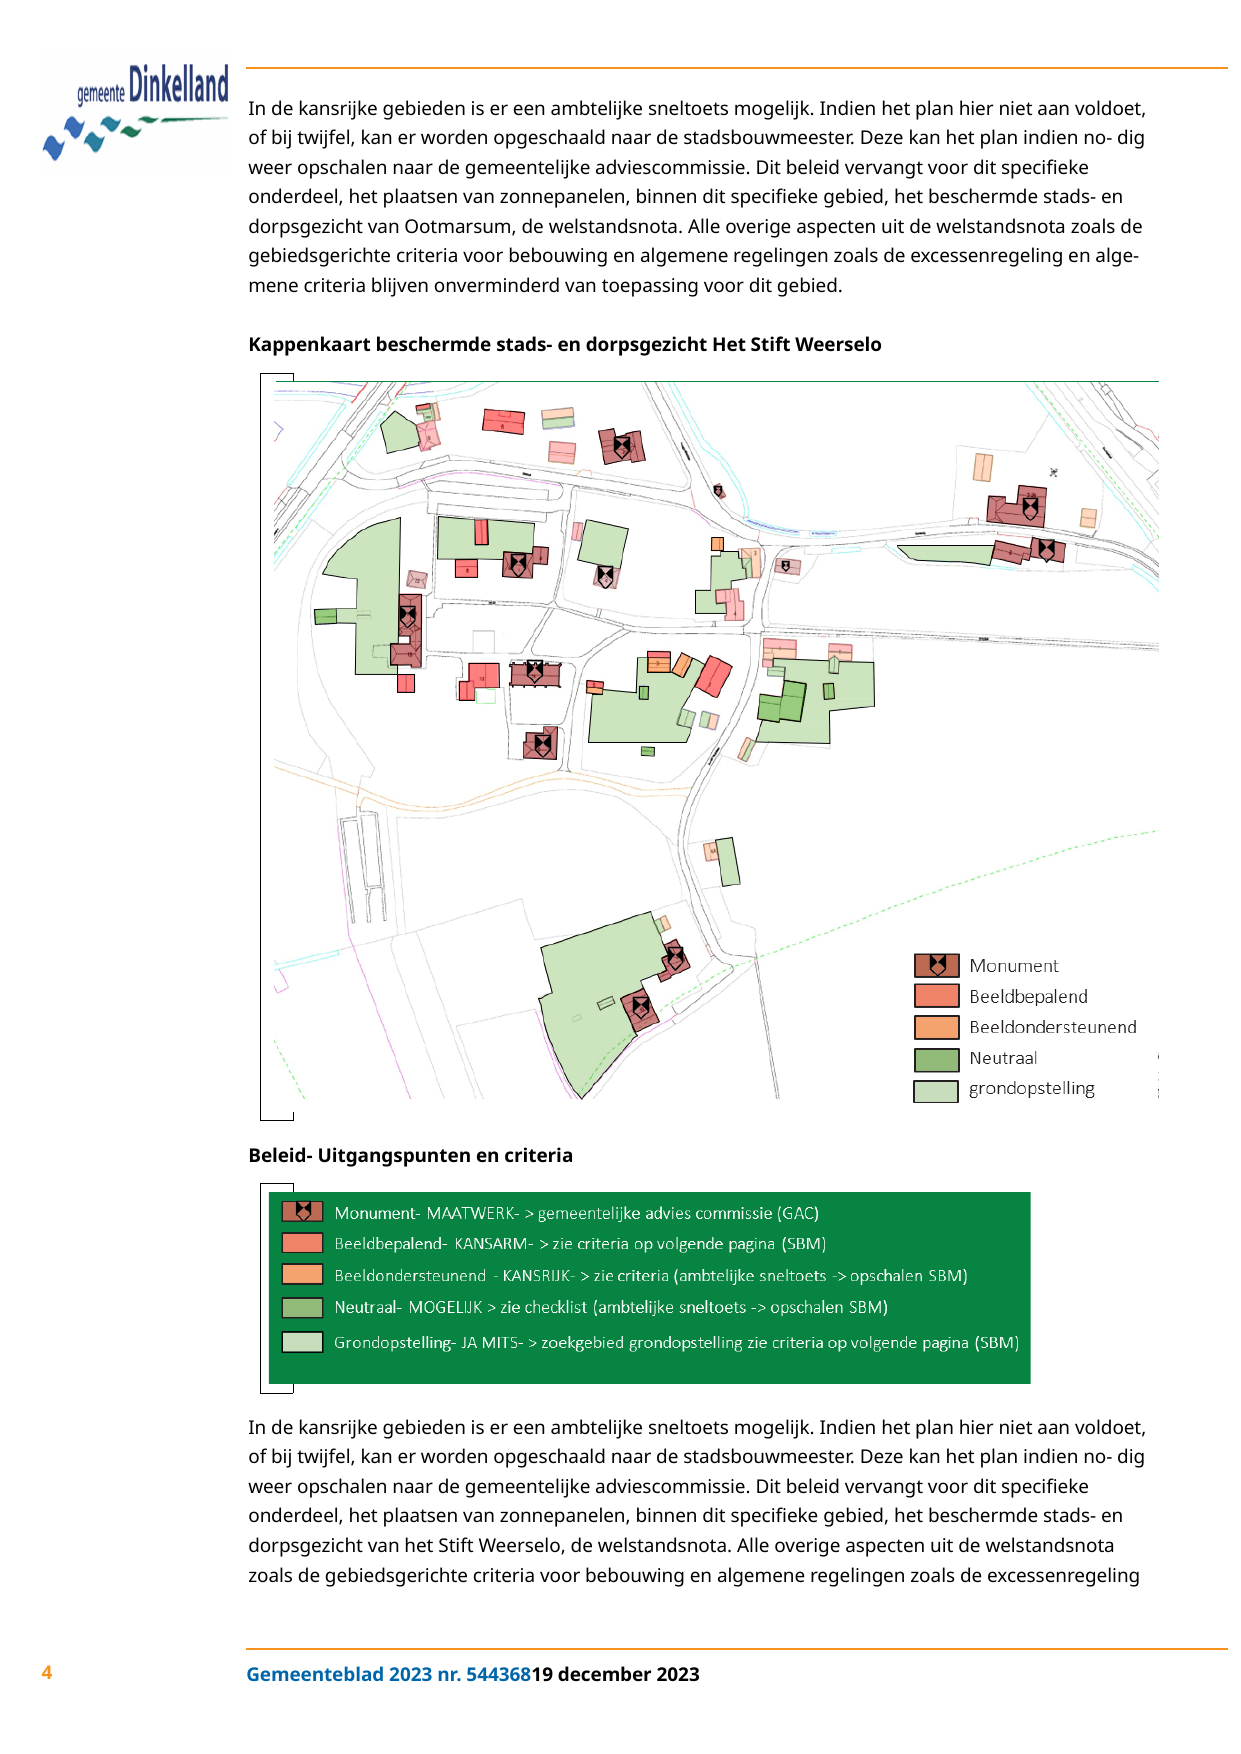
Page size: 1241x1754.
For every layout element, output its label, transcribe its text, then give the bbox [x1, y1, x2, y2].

text Beleid- Uitgangspunten en criteria [248, 1142, 1152, 1167]
picture [268, 1192, 1031, 1384]
text In de kansrijke gebieden is er een ambtelijke sneltoets mogelijk. Indien het plan hier niet aan voldoet, [248, 1414, 1152, 1439]
picture [41, 47, 231, 172]
text Kappenkaart beschermde stads- en dorpsgezicht Het Stift Weerselo [248, 331, 1152, 357]
text In de kansrijke gebieden is er een ambtelijke sneltoets mogelijk. Indien het plan hier niet aan voldoet, of bij twijfel, kan er worden opgeschaald naar de stadsbouwmeester. Deze kan het plan indien no- dig weer opschalen naar de gemeentelijke adviescommissie. Dit beleid vervangt voor dit specifieke onderdeel, het plaatsen van zonnepanelen, binnen dit specifieke gebied, het beschermde stads- en dorpsgezicht van Ootmarsum, de welstandsnota. Alle overige aspecten uit de welstandsnota zoals de gebiedsgerichte criteria voor bebouwing en algemene regelingen zoals de excessenregeling en alge- mene criteria blijven onverminderd van toepassing voor dit gebied. [248, 95, 1152, 298]
picture [268, 381, 1173, 1112]
text of bij twijfel, kan er worden opgeschaald naar de stadsbouwmeester. Deze kan het plan indien no- dig weer opschalen naar de gemeentelijke adviescommissie. Dit beleid vervangt voor dit specifieke onderdeel, het plaatsen van zonnepanelen, binnen dit specifieke gebied, het beschermde stads- en dorpsgezicht van het Stift Weerselo, de welstandsnota. Alle overige aspecten uit de welstandsnota zoals de gebiedsgerichte criteria voor bebouwing en algemene regelingen zoals de excessenregeling [248, 1443, 1152, 1587]
